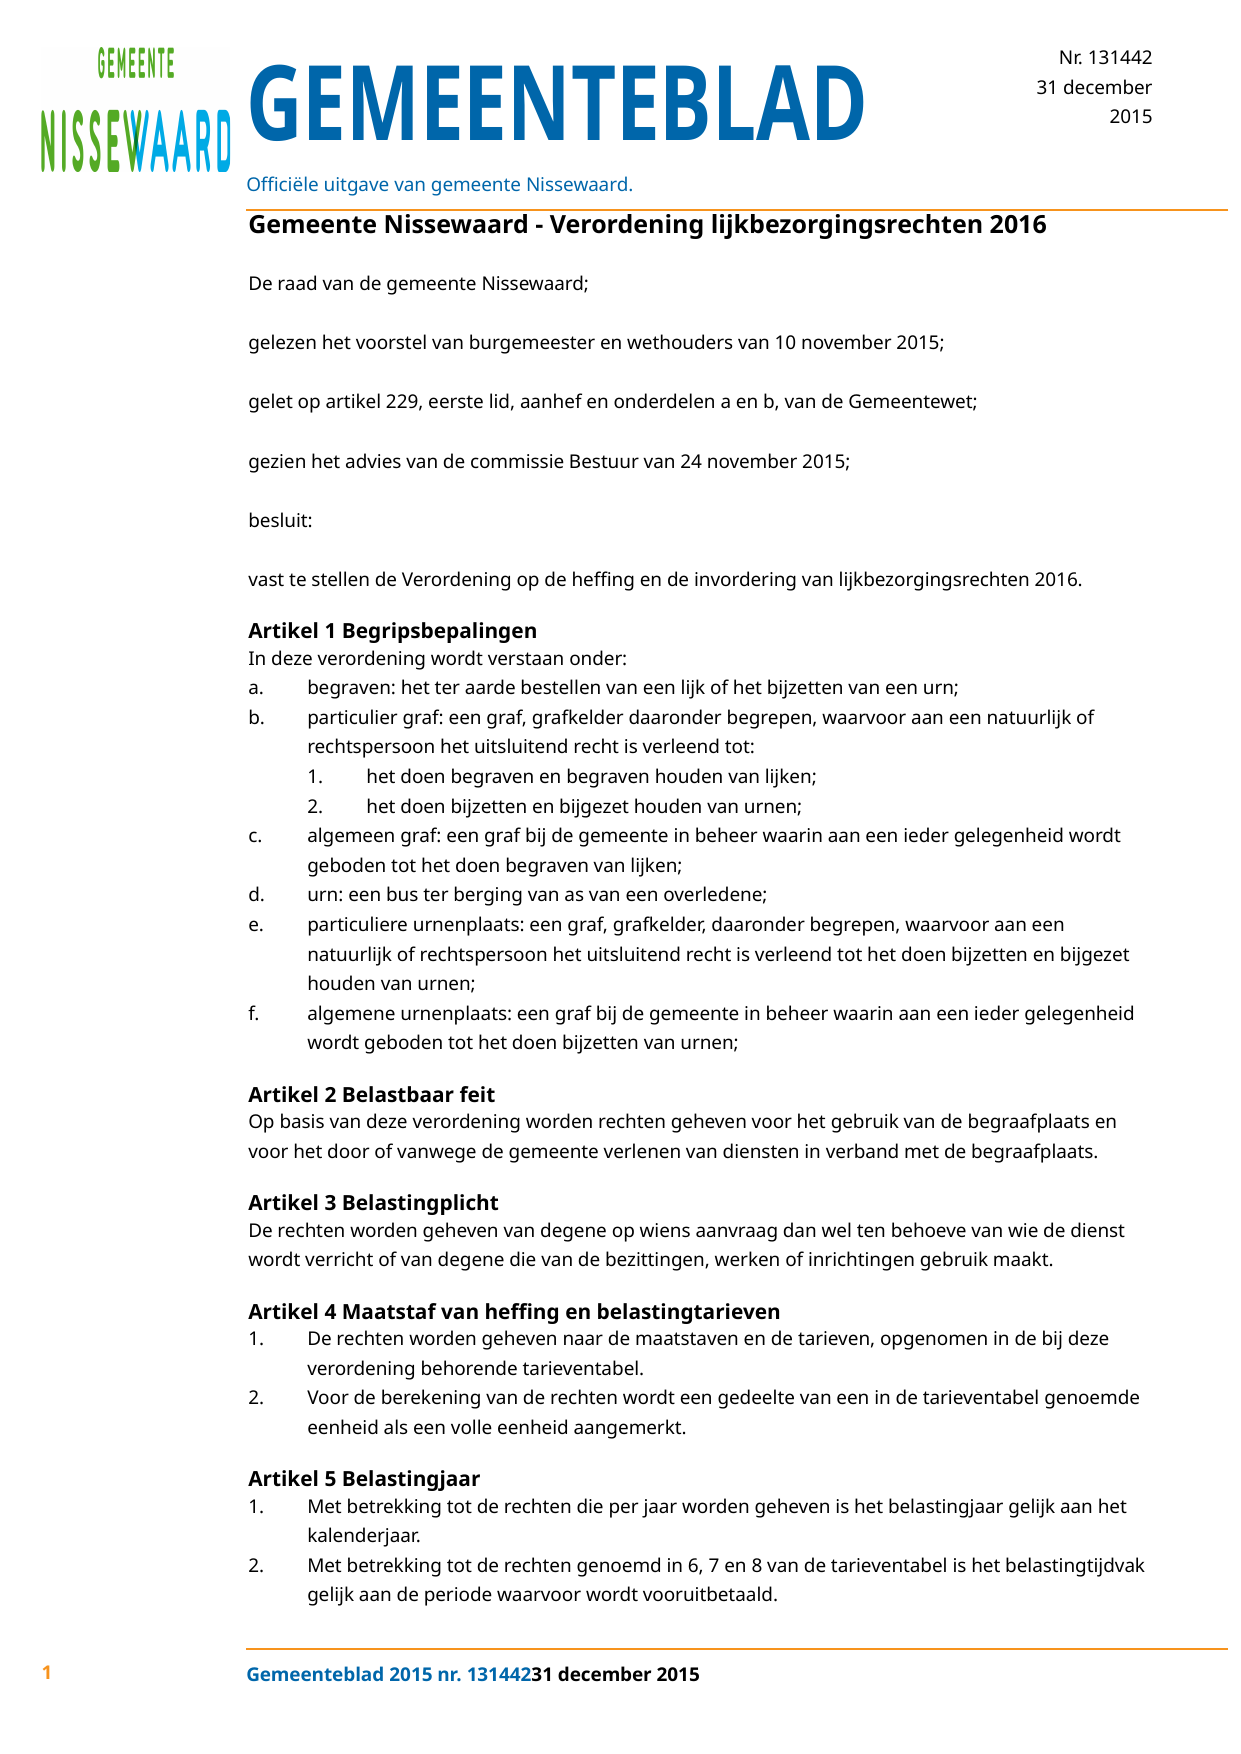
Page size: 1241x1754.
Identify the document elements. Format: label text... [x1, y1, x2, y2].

list urn: een bus ter berging van as van een overledene; [248, 882, 1152, 907]
list Voor de berekening van de rechten wordt een gedeelte van een in de tarieventabel genoemde eenheid als een volle eenheid aangemerkt. [248, 1384, 1152, 1440]
picture [176, 157, 187, 172]
picture [41, 47, 231, 172]
text In deze verordening wordt verstaan onder: [248, 645, 1152, 671]
text Gemeente Nissewaard - Verordening lijkbezorgingsrechten 2016 [248, 211, 1152, 241]
list het doen bijzetten en bijgezet houden van urnen; [307, 793, 1152, 819]
text vast te stellen de Verordening op de heffing en de invordering van lijkbezorgingsrechten 2016. [248, 566, 1152, 592]
list particulier graf: een graf, grafkelder daaronder begrepen, waarvoor aan een natuurlijk of rechtspersoon het uitsluitend recht is verleend tot: [248, 704, 1152, 759]
list Met betrekking tot de rechten die per jaar worden geheven is het belastingjaar gelijk aan het kalenderjaar. [248, 1493, 1152, 1548]
list algemeen graf: een graf bij de gemeente in beheer waarin aan een ieder gelegenheid wordt geboden tot het doen begraven van lijken; [248, 822, 1152, 878]
picture [222, 122, 227, 160]
text gelezen het voorstel van burgemeester en wethouders van 10 november 2015; [248, 329, 1152, 355]
text Artikel 2 Belastbaar feit [248, 1080, 1152, 1108]
text gezien het advies van de commissie Bestuur van 24 november 2015; [248, 448, 1152, 473]
text De raad van de gemeente Nissewaard; [248, 270, 1152, 296]
list het doen begraven en begraven houden van lijken; [307, 763, 1152, 789]
text Op basis van deze verordening worden rechten geheven voor het gebruik van de begraafplaats en voor het door of vanwege de gemeente verlenen van diensten in verband met de begraafplaats. [248, 1108, 1152, 1164]
list De rechten worden geheven naar de maatstaven en de tarieven, opgenomen in de bij deze verordening behorende tarieventabel. [248, 1325, 1152, 1381]
text De rechten worden geheven van degene op wiens aanvraag dan wel ten behoeve van wie de dienst wordt verricht of van degene die van de bezittingen, werken of inrichtingen gebruik maakt. [248, 1217, 1152, 1272]
text Artikel 4 Maatstaf van heffing en belastingtarieven [248, 1297, 1152, 1325]
text Artikel 1 Begripsbepalingen [248, 617, 1152, 645]
picture [201, 122, 206, 138]
text Artikel 5 Belastingjaar [248, 1464, 1152, 1493]
text Artikel 3 Belastingplicht [248, 1188, 1152, 1217]
list begraven: het ter aarde bestellen van een lijk of het bijzetten van een urn; [248, 674, 1152, 700]
list particuliere urnenplaats: een graf, grafkelder, daaronder begrepen, waarvoor aan een natuurlijk of rechtspersoon het uitsluitend recht is verleend tot het doen bijzetten en bijgezet houden van urnen; [248, 911, 1152, 996]
picture [200, 151, 206, 172]
list Met betrekking tot de rechten genoemd in 6, 7 en 8 van de tarieventabel is het belastingtijdvak gelijk aan de periode waarvoor wordt vooruitbetaald. [248, 1552, 1152, 1607]
text gelet op artikel 229, eerste lid, aanhef en onderdelen a en b, van de Gemeentewet; [248, 389, 1152, 414]
picture [154, 157, 165, 172]
text besluit: [248, 507, 1152, 533]
list algemene urnenplaats: een graf bij de gemeente in beheer waarin aan een ieder gelegenheid wordt geboden tot het doen bijzetten van urnen; [248, 1000, 1152, 1055]
